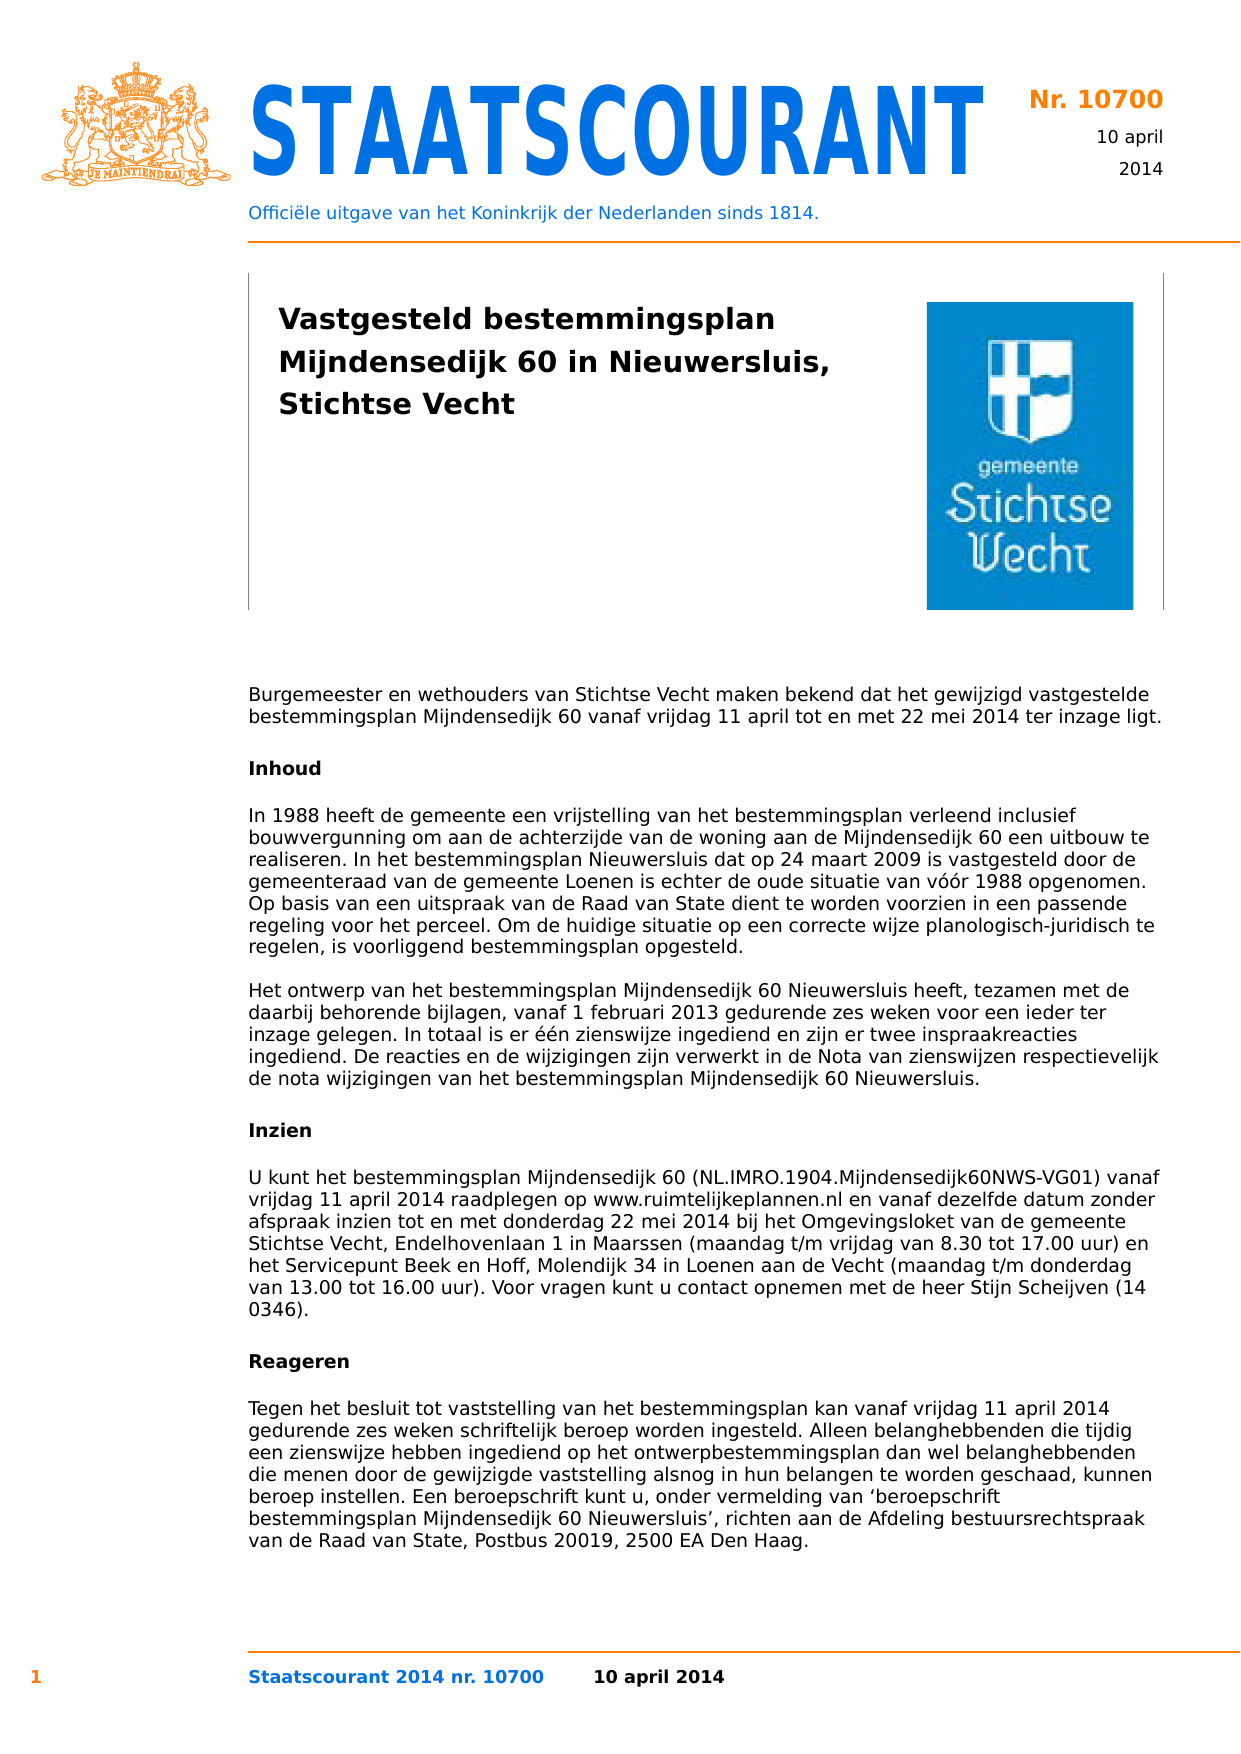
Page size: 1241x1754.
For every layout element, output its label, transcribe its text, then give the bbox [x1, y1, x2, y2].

text Het ontwerp van het bestemmingsplan Mijndensedijk 60 Nieuwersluis heeft, tezamen met de daarbij behorende bijlagen, vanaf 1 februari 2013 gedurende zes weken voor een ieder ter inzage gelegen. In totaal is er één zienswijze ingediend en zijn er twee inspraakreacties ingediend. De reacties en de wijzigingen zijn verwerkt in de Nota van zienswijzen respectievelijk de nota wijzigingen van het bestemmingsplan Mijndensedijk 60 Nieuwersluis. [248, 980, 1163, 1090]
table_cell Officiële uitgave van het Koninkrijk der Nederlanden sinds 1814. [248, 203, 1240, 241]
picture [1084, 379, 1095, 385]
picture [1025, 529, 1031, 536]
picture [974, 336, 1095, 482]
table_header Nr. 10700 [998, 62, 1240, 121]
picture [926, 483, 930, 494]
table_cell 10 april [998, 121, 1240, 153]
subtitle Vastgesteld bestemmingsplan Mijndensedijk 60 in Nieuwersluis, Stichtse Vecht [249, 273, 1163, 610]
text In 1988 heeft de gemeente een vrijstelling van het bestemmingsplan verleend inclusief bouwvergunning om aan de achterzijde van de woning aan de Mijndensedijk 60 een uitbouw te realiseren. In het bestemmingsplan Nieuwersluis dat op 24 maart 2009 is vastgesteld door de gemeenteraad van de gemeente Loenen is echter de oude situatie van vóór 1988 opgenomen. Op basis van een uitspraak van de Raad van State dient te worden voorzien in een passende regeling voor het perceel. Om de huidige situatie op een correcte wijze planologisch-juridisch te regelen, is voorliggend bestemmingsplan opgesteld. [248, 804, 1163, 958]
picture [961, 336, 968, 343]
picture [970, 370, 983, 402]
table_header STAATSCOURANT [248, 62, 998, 203]
picture [931, 521, 950, 531]
picture [995, 584, 1061, 603]
text Burgemeester en wethouders van Stichtse Vecht maken bekend dat het gewijzigd vastgestelde bestemmingsplan Mijndensedijk 60 vanaf vrijdag 11 april tot en met 22 mei 2014 ter inzage ligt. [248, 684, 1163, 728]
picture [971, 412, 976, 422]
text U kunt het bestemmingsplan Mijndensedijk 60 (NL.IMRO.1904.Mijndensedijk60NWS-VG01) vanaf vrijdag 11 april 2014 raadplegen op www.ruimtelijkeplannen.nl en vanaf dezelfde datum zonder afspraak inzien tot en met donderdag 22 mei 2014 bij het Omgevingsloket van de gemeente Stichtse Vecht, Endelhovenlaan 1 in Maarssen (maandag t/m vrijdag van 8.30 tot 17.00 uur) en het Servicepunt Beek en Hoff, Molendijk 34 in Loenen aan de Vecht (maandag t/m donderdag van 13.00 tot 16.00 uur). Voor vragen kunt u contact opnemen met de heer Stijn Scheijven (14 0346). [248, 1167, 1163, 1321]
table_header [25, 62, 248, 241]
picture [978, 429, 985, 440]
picture [1029, 593, 1095, 603]
subtitle Reageren [248, 1351, 1163, 1373]
picture [940, 467, 1117, 578]
picture [1112, 521, 1129, 527]
picture [41, 62, 231, 186]
picture [1078, 437, 1095, 452]
picture [961, 424, 970, 435]
picture [1012, 443, 1019, 452]
subtitle Inhoud [248, 758, 1163, 779]
subtitle Inzien [248, 1120, 1163, 1142]
table_cell 2014 [998, 153, 1240, 203]
picture [1069, 420, 1089, 435]
text Tegen het besluit tot vaststelling van het bestemmingsplan kan vanaf vrijdag 11 april 2014 gedurende zes weken schriftelijk beroep worden ingesteld. Alleen belanghebbenden die tijdig een zienswijze hebben ingediend op het ontwerpbestemmingsplan dan wel belanghebbenden die menen door de gewijzigde vaststelling alsnog in hun belangen te worden geschaad, kunnen beroep instellen. Een beroepschrift kunt u, onder vermelding van ‘beroepschrift bestemmingsplan Mijndensedijk 60 Nieuwersluis’, richten aan de Afdeling bestuursrechtspraak van de Raad van State, Postbus 20019, 2500 EA Den Haag. [248, 1398, 1163, 1552]
picture [926, 509, 930, 519]
